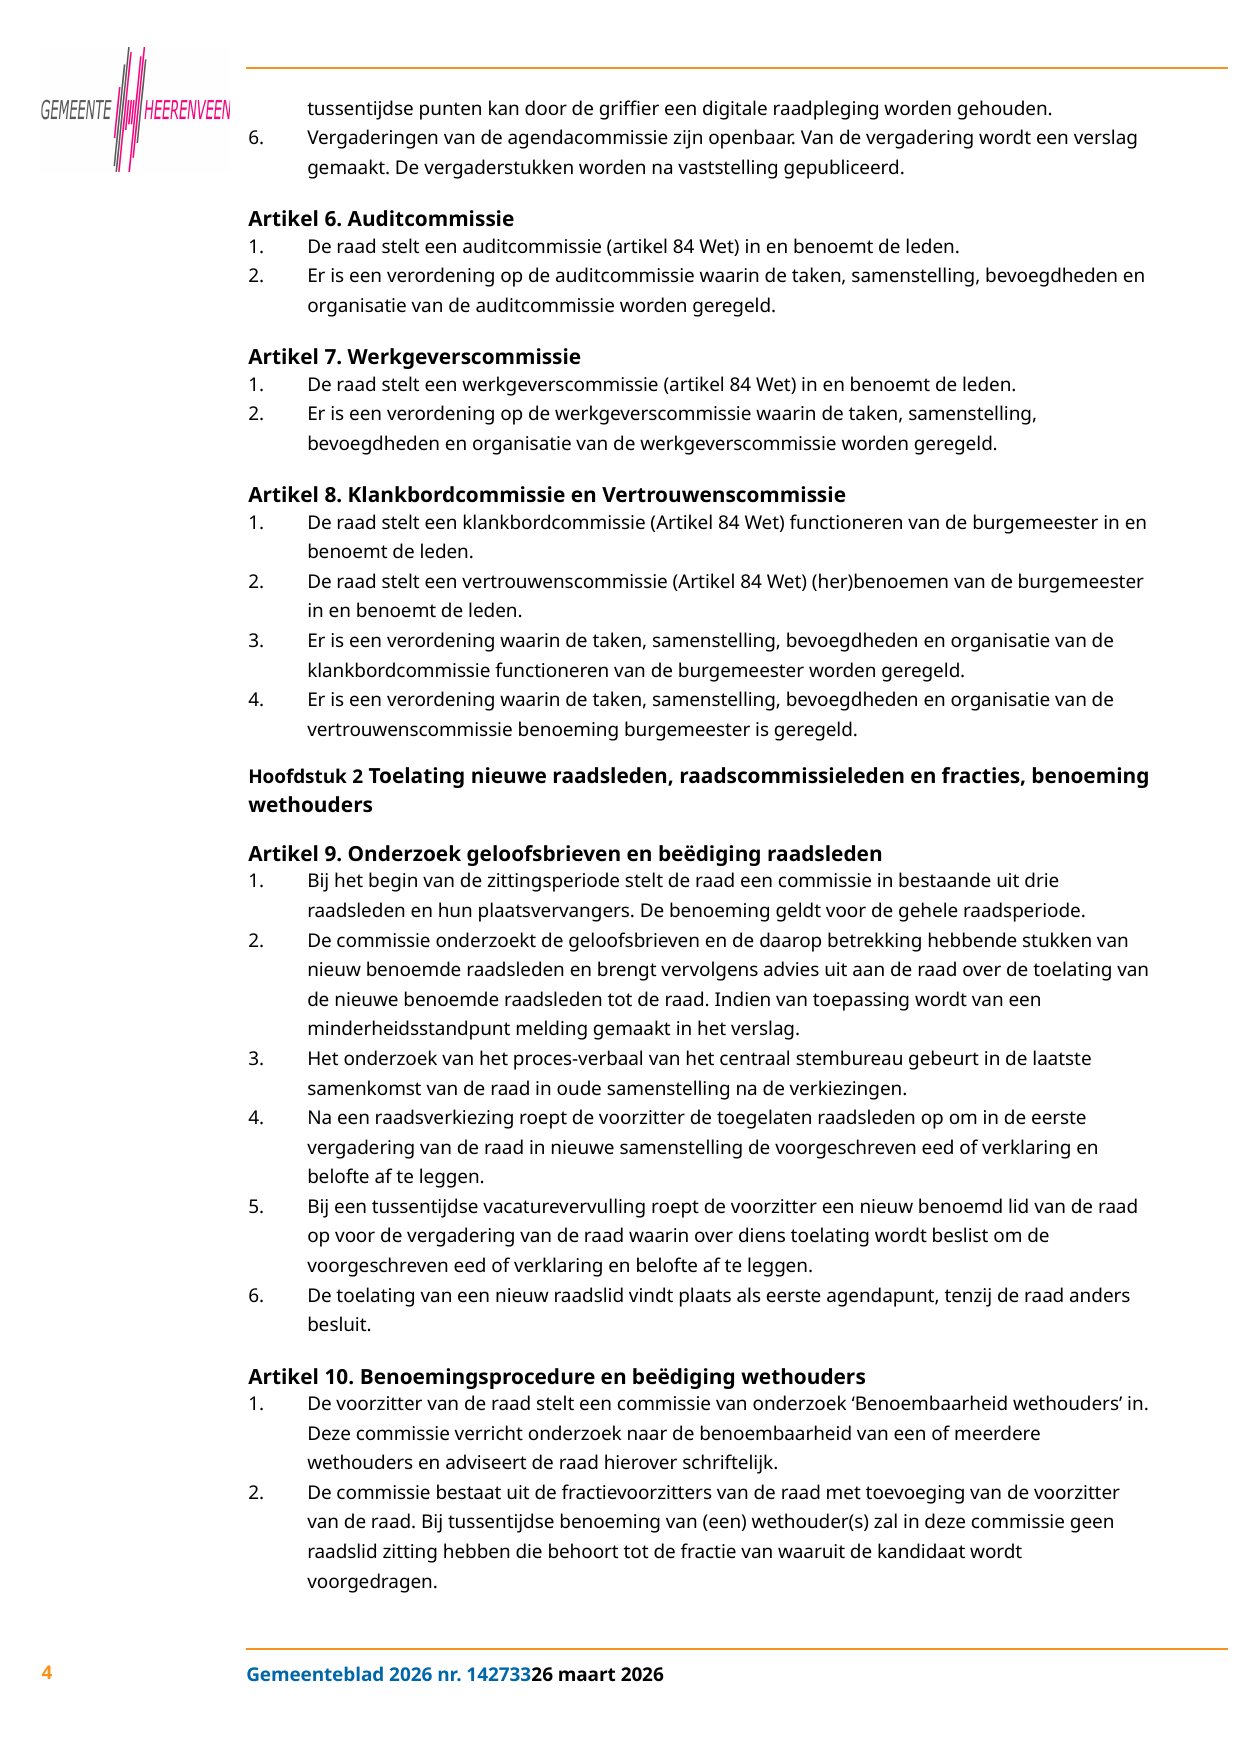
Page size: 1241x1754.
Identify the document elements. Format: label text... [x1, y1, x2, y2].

list Het onderzoek van het proces-verbaal van het centraal stembureau gebeurt in de laatste samenkomst van de raad in oude samenstelling na de verkiezingen. [248, 1045, 1152, 1101]
text Artikel 6. Auditcommissie [248, 204, 1152, 233]
list De toelating van een nieuw raadslid vindt plaats als eerste agendapunt, tenzij de raad anders besluit. [248, 1282, 1152, 1337]
list De raad stelt een auditcommissie (artikel 84 Wet) in en benoemt de leden. [248, 233, 1152, 258]
list Er is een verordening waarin de taken, samenstelling, bevoegdheden en organisatie van de vertrouwenscommissie benoeming burgemeester is geregeld. [248, 686, 1152, 742]
text Hoofdstuk 2 Toelating nieuwe raadsleden, raadscommissieleden en fracties, benoeming wethouders [248, 762, 1152, 818]
list Er is een verordening op de werkgeverscommissie waarin de taken, samenstelling, bevoegdheden en organisatie van de werkgeverscommissie worden geregeld. [248, 400, 1152, 456]
list De commissie onderzoekt de geloofsbrieven en de daarop betrekking hebbende stukken van nieuw benoemde raadsleden en brengt vervolgens advies uit aan de raad over de toelating van de nieuwe benoemde raadsleden tot de raad. Indien van toepassing wordt van een minderheidsstandpunt melding gemaakt in het verslag. [248, 927, 1152, 1041]
text Artikel 7. Werkgeverscommissie [248, 342, 1152, 371]
text Artikel 10. Benoemingsprocedure en beëdiging wethouders [248, 1362, 1152, 1390]
picture [41, 47, 231, 172]
list Er is een verordening waarin de taken, samenstelling, bevoegdheden en organisatie van de klankbordcommissie functioneren van de burgemeester worden geregeld. [248, 627, 1152, 682]
list Vergaderingen van de agendacommissie zijn openbaar. Van de vergadering wordt een verslag gemaakt. De vergaderstukken worden na vaststelling gepubliceerd. [248, 124, 1152, 180]
list De voorzitter van de raad stelt een commissie van onderzoek ‘Benoembaarheid wethouders’ in. Deze commissie verricht onderzoek naar de benoembaarheid van een of meerdere wethouders en adviseert de raad hierover schriftelijk. [248, 1390, 1152, 1475]
list Bij een tussentijdse vacaturevervulling roept de voorzitter een nieuw benoemd lid van de raad op voor de vergadering van de raad waarin over diens toelating wordt beslist om de voorgeschreven eed of verklaring en belofte af te leggen. [248, 1193, 1152, 1278]
list Er is een verordening op de auditcommissie waarin de taken, samenstelling, bevoegdheden en organisatie van de auditcommissie worden geregeld. [248, 262, 1152, 318]
list De raad stelt een klankbordcommissie (Artikel 84 Wet) functioneren van de burgemeester in en benoemt de leden. [248, 509, 1152, 564]
list Na een raadsverkiezing roept de voorzitter de toegelaten raadsleden op om in de eerste vergadering van de raad in nieuwe samenstelling de voorgeschreven eed of verklaring en belofte af te leggen. [248, 1104, 1152, 1189]
text Artikel 9. Onderzoek geloofsbrieven en beëdiging raadsleden [248, 839, 1152, 868]
list Bij het begin van de zittingsperiode stelt de raad een commissie in bestaande uit drie raadsleden en hun plaatsvervangers. De benoeming geldt voor de gehele raadsperiode. [248, 868, 1152, 923]
list tussentijdse punten kan door de griffier een digitale raadpleging worden gehouden. [248, 95, 1152, 121]
text Artikel 8. Klankbordcommissie en Vertrouwenscommissie [248, 480, 1152, 509]
list De commissie bestaat uit de fractievoorzitters van de raad met toevoeging van de voorzitter van de raad. Bij tussentijdse benoeming van (een) wethouder(s) zal in deze commissie geen raadslid zitting hebben die behoort tot de fractie van waaruit de kandidaat wordt voorgedragen. [248, 1479, 1152, 1593]
list De raad stelt een werkgeverscommissie (artikel 84 Wet) in en benoemt de leden. [248, 371, 1152, 397]
list De raad stelt een vertrouwenscommissie (Artikel 84 Wet) (her)benoemen van de burgemeester in en benoemt de leden. [248, 568, 1152, 623]
